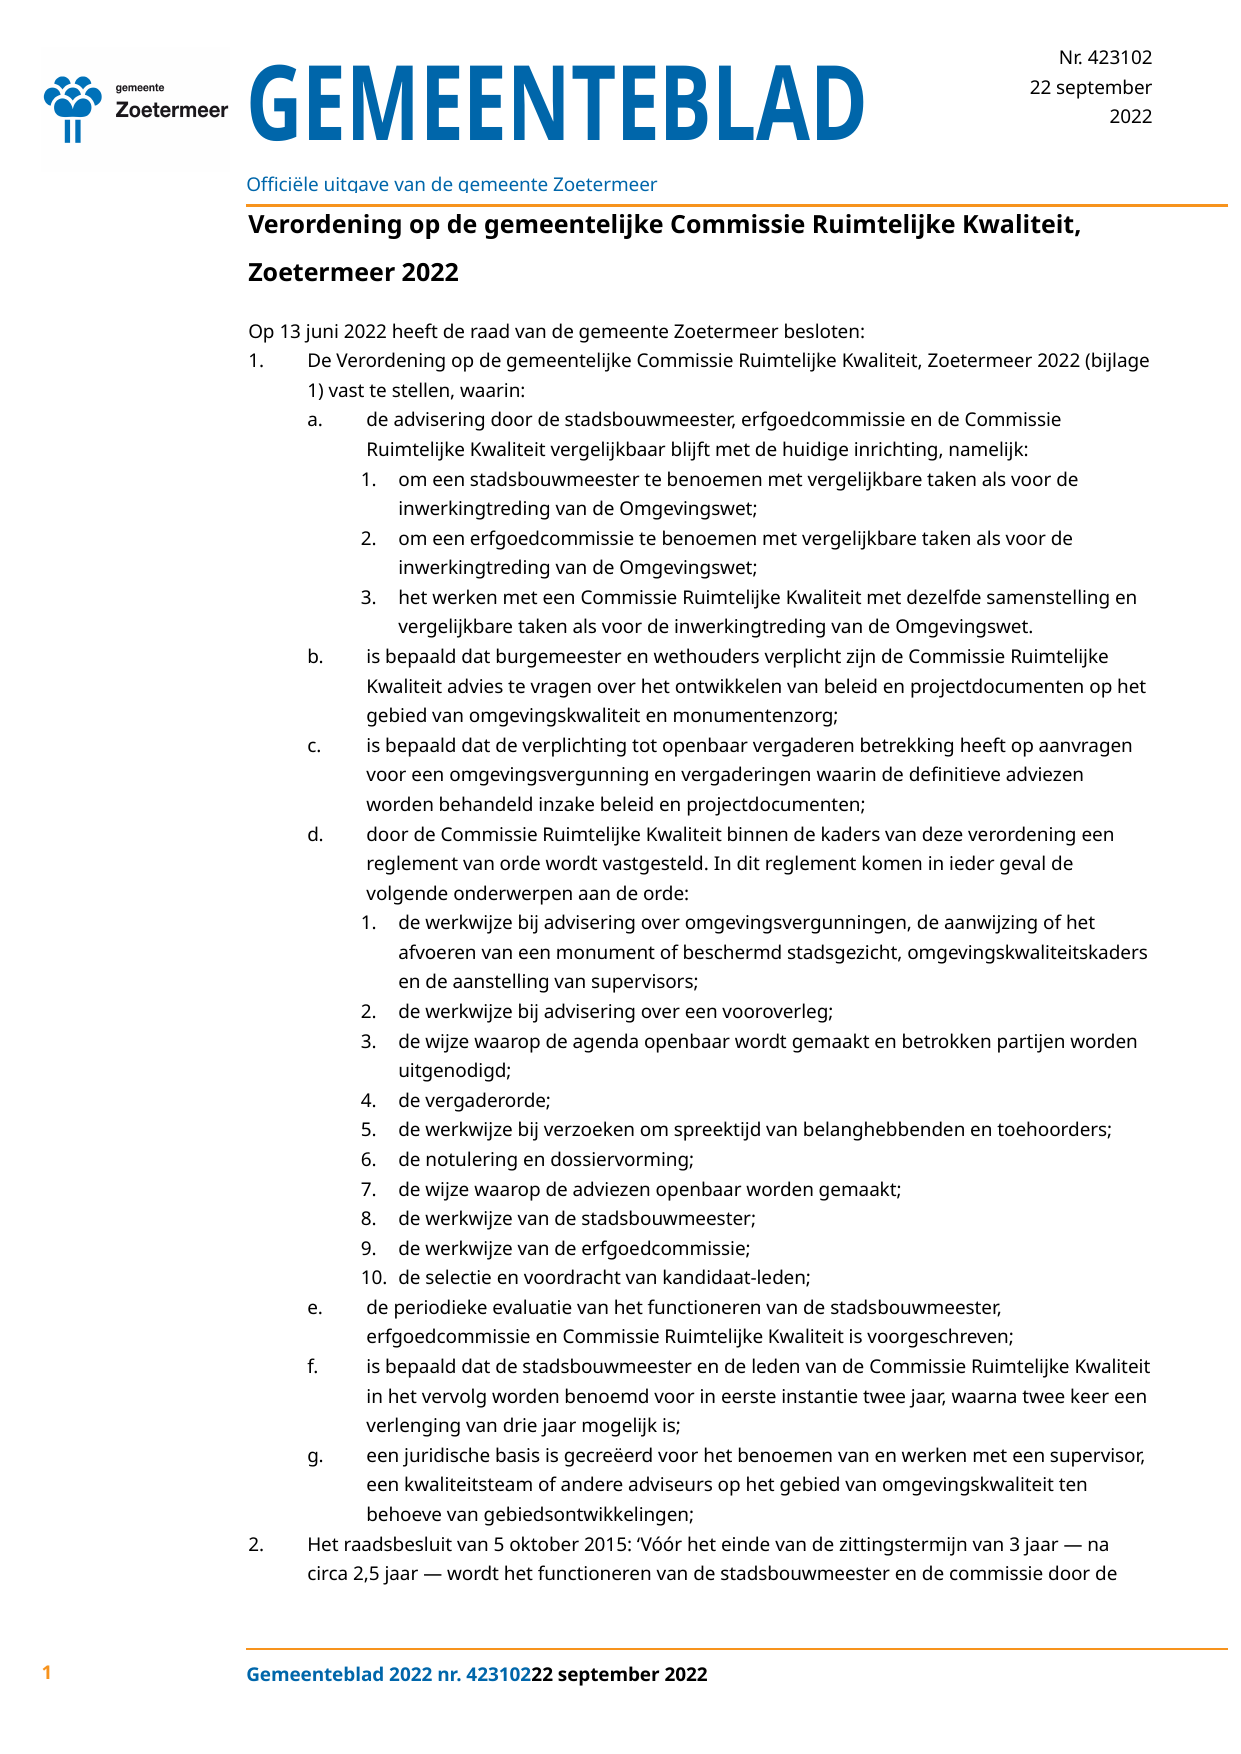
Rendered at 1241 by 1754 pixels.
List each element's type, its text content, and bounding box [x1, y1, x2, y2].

text Op 13 juni 2022 heeft de raad van de gemeente Zoetermeer besloten: [248, 318, 1152, 344]
list is bepaald dat burgemeester en wethouders verplicht zijn de Commissie Ruimtelijke Kwaliteit advies te vragen over het ontwikkelen van beleid en projectdocumenten op het gebied van omgevingskwaliteit en monumentenzorg; [307, 643, 1152, 728]
list door de Commissie Ruimtelijke Kwaliteit binnen de kaders van deze verordening een reglement van orde wordt vastgesteld. In dit reglement komen in ieder geval de volgende onderwerpen aan de orde: [307, 821, 1152, 906]
list de werkwijze bij verzoeken om spreektijd van belanghebbenden en toehoorders; [361, 1117, 1152, 1142]
list de werkwijze bij advisering over omgevingsvergunningen, de aanwijzing of het afvoeren van een monument of beschermd stadsgezicht, omgevingskwaliteitskaders en de aanstelling van supervisors; [361, 909, 1152, 994]
list de werkwijze van de stadsbouwmeester; [361, 1205, 1152, 1231]
list de werkwijze bij advisering over een vooroverleg; [361, 998, 1152, 1024]
list de vergaderorde; [361, 1087, 1152, 1113]
list is bepaald dat de stadsbouwmeester en de leden van de Commissie Ruimtelijke Kwaliteit in het vervolg worden benoemd voor in eerste instantie twee jaar, waarna twee keer een verlenging van drie jaar mogelijk is; [307, 1353, 1152, 1438]
list om een stadsbouwmeester te benoemen met vergelijkbare taken als voor de inwerkingtreding van de Omgevingswet; [361, 466, 1152, 521]
list De Verordening op de gemeentelijke Commissie Ruimtelijke Kwaliteit, Zoetermeer 2022 (bijlage 1) vast te stellen, waarin: [248, 347, 1152, 403]
list het werken met een Commissie Ruimtelijke Kwaliteit met dezelfde samenstelling en vergelijkbare taken als voor de inwerkingtreding van de Omgevingswet. [361, 584, 1152, 639]
list de periodieke evaluatie van het functioneren van de stadsbouwmeester, erfgoedcommissie en Commissie Ruimtelijke Kwaliteit is voorgeschreven; [307, 1294, 1152, 1349]
picture [41, 47, 231, 172]
list de selectie en voordracht van kandidaat-leden; [361, 1264, 1152, 1290]
list de wijze waarop de agenda openbaar wordt gemaakt en betrokken partijen worden uitgenodigd; [361, 1028, 1152, 1083]
list de wijze waarop de adviezen openbaar worden gemaakt; [361, 1176, 1152, 1202]
list om een erfgoedcommissie te benoemen met vergelijkbare taken als voor de inwerkingtreding van de Omgevingswet; [361, 525, 1152, 580]
list is bepaald dat de verplichting tot openbaar vergaderen betrekking heeft op aanvragen voor een omgevingsvergunning en vergaderingen waarin de definitieve adviezen worden behandeld inzake beleid en projectdocumenten; [307, 732, 1152, 817]
list een juridische basis is gecreëerd voor het benoemen van en werken met een supervisor, een kwaliteitsteam of andere adviseurs op het gebied van omgevingskwaliteit ten behoeve van gebiedsontwikkelingen; [307, 1442, 1152, 1527]
list de werkwijze van de erfgoedcommissie; [361, 1235, 1152, 1261]
list de advisering door de stadsbouwmeester, erfgoedcommissie en de Commissie Ruimtelijke Kwaliteit vergelijkbaar blijft met de huidige inrichting, namelijk: [307, 407, 1152, 462]
text Verordening op de gemeentelijke Commissie Ruimtelijke Kwaliteit, Zoetermeer 2022 [248, 207, 1152, 288]
list Het raadsbesluit van 5 oktober 2015: ‘Vóór het einde van de zittingstermijn van 3 jaar — na circa 2,5 jaar — wordt het functioneren van de stadsbouwmeester en de commissie door de [248, 1531, 1152, 1586]
list de notulering en dossiervorming; [361, 1146, 1152, 1172]
